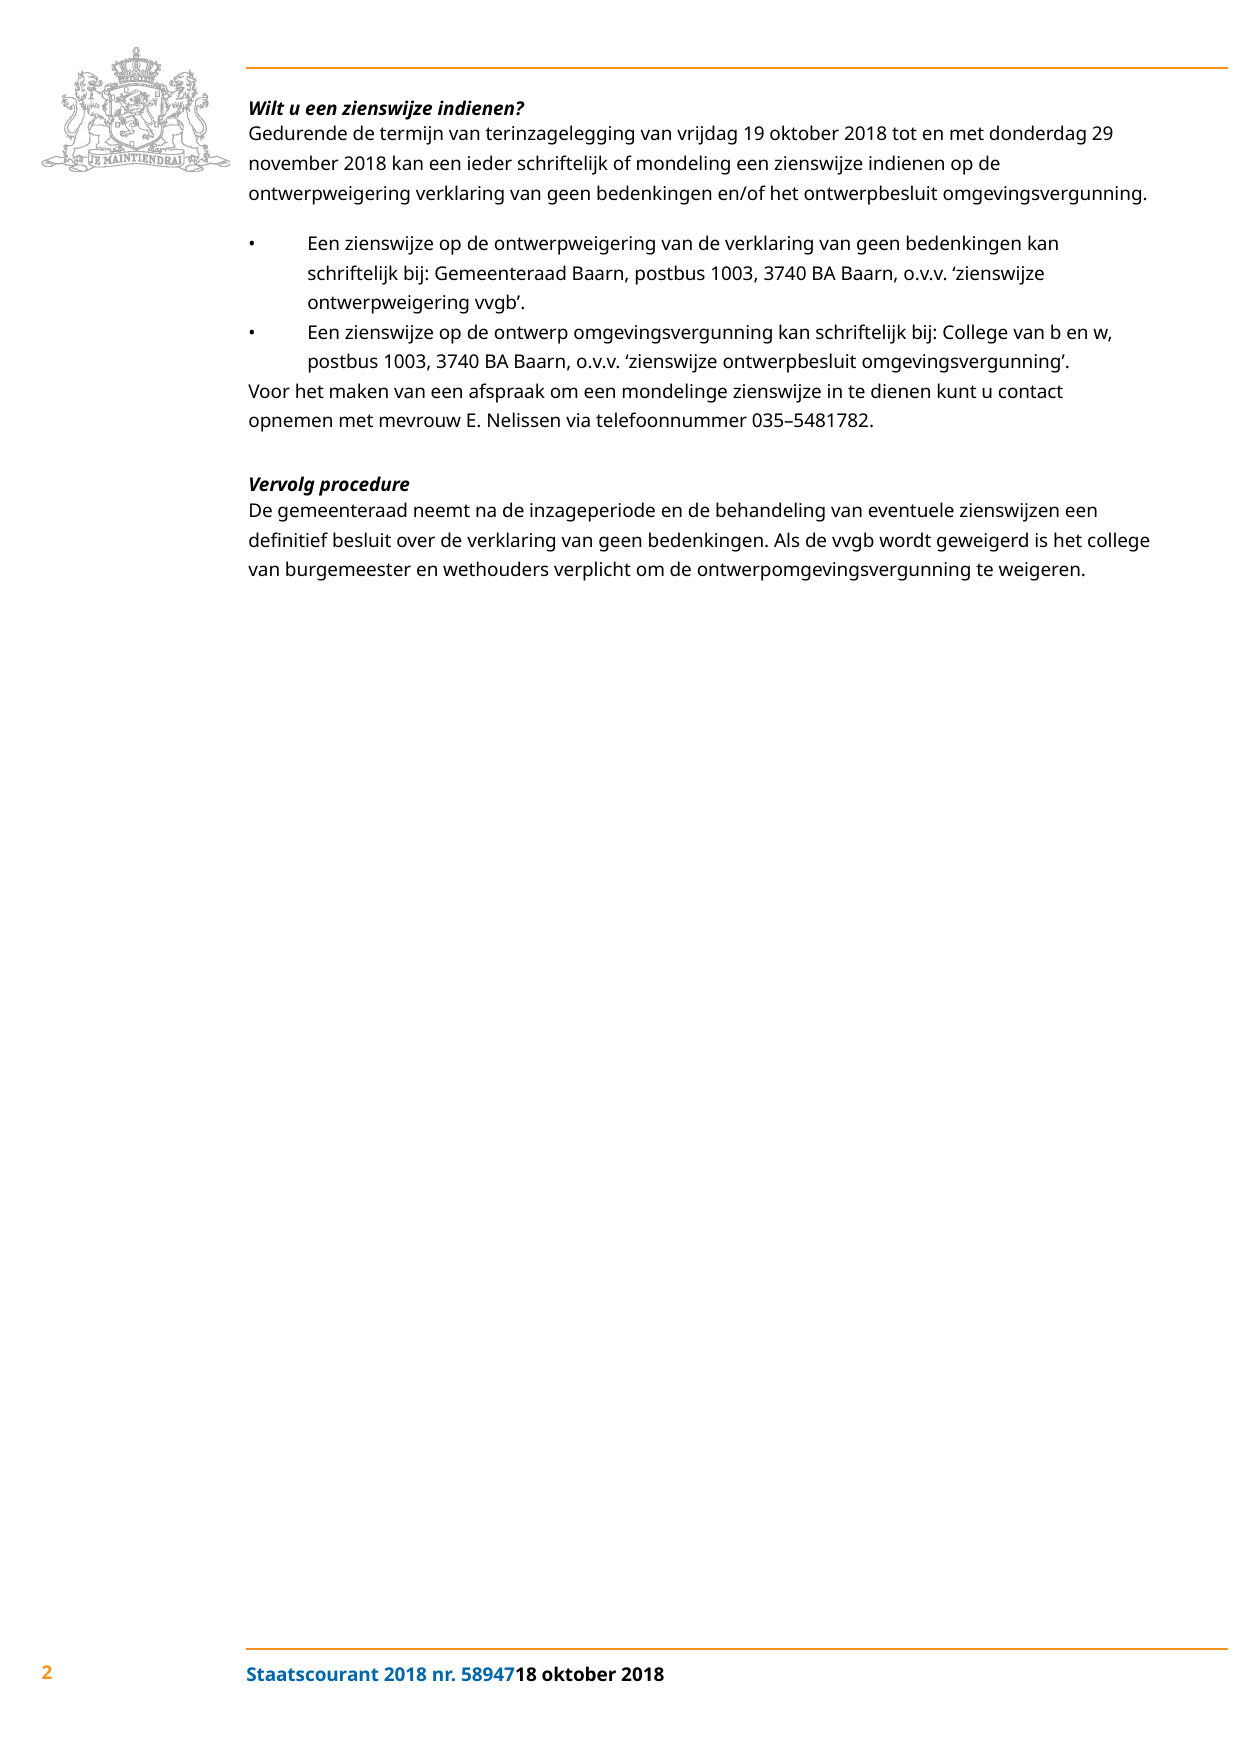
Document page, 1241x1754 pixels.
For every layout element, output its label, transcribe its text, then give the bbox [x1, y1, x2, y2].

text De gemeenteraad neemt na de inzageperiode en de behandeling van eventuele zienswijzen een definitief besluit over de verklaring van geen bedenkingen. Als de vvgb wordt geweigerd is het college van burgemeester en wethouders verplicht om de ontwerpomgevingsvergunning te weigeren. [248, 497, 1152, 582]
text Wilt u een zienswijze indienen? [248, 95, 1152, 121]
picture [41, 47, 231, 172]
text Voor het maken van een afspraak om een mondelinge zienswijze in te dienen kunt u contact opnemen met mevrouw E. Nelissen via telefoonnummer 035–5481782. [248, 378, 1152, 433]
list Een zienswijze op de ontwerp omgevingsvergunning kan schriftelijk bij: College van b en w, postbus 1003, 3740 BA Baarn, o.v.v. ‘zienswijze ontwerpbesluit omgevingsvergunning’. [248, 319, 1152, 374]
list Een zienswijze op de ontwerpweigering van de verklaring van geen bedenkingen kan schriftelijk bij: Gemeenteraad Baarn, postbus 1003, 3740 BA Baarn, o.v.v. ‘zienswijze ontwerpweigering vvgb’. [248, 230, 1152, 315]
text Gedurende de termijn van terinzagelegging van vrijdag 19 oktober 2018 tot en met donderdag 29 november 2018 kan een ieder schriftelijk of mondeling een zienswijze indienen op de ontwerpweigering verklaring van geen bedenkingen en/of het ontwerpbesluit omgevingsvergunning. [248, 121, 1152, 205]
text Vervolg procedure [248, 472, 1152, 497]
